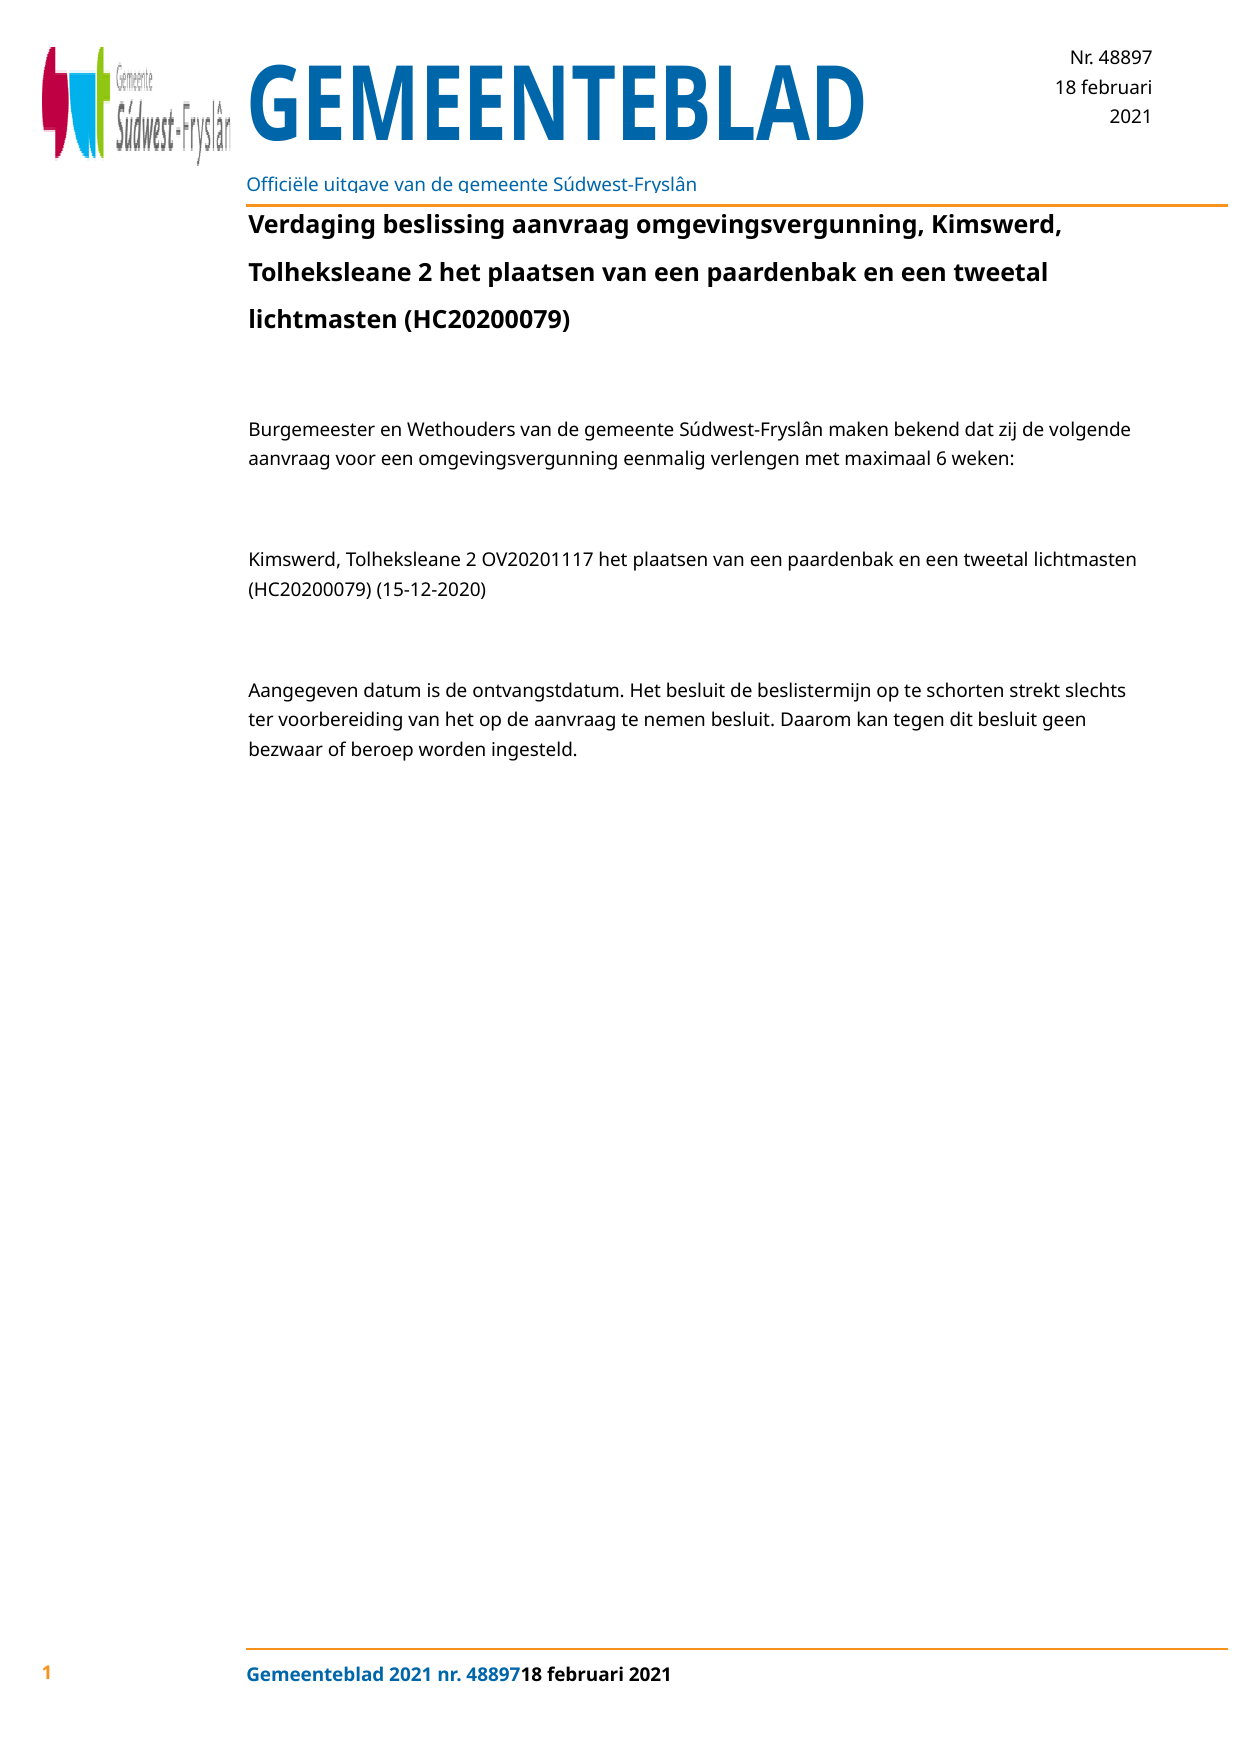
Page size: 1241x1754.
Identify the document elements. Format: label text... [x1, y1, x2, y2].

text Burgemeester en Wethouders van de gemeente Súdwest-Fryslân maken bekend dat zij de volgende aanvraag voor een omgevingsvergunning eenmalig verlengen met maximaal 6 weken: [248, 416, 1152, 471]
text Kimswerd, Tolheksleane 2 OV20201117 het plaatsen van een paardenbak en een tweetal lichtmasten (HC20200079) (15-12-2020) [248, 546, 1152, 602]
text Verdaging beslissing aanvraag omgevingsvergunning, Kimswerd, Tolheksleane 2 het plaatsen van een paardenbak en een tweetal lichtmasten (HC20200079) [248, 207, 1152, 336]
picture [41, 47, 231, 172]
text Aangegeven datum is de ontvangstdatum. Het besluit de beslistermijn op te schorten strekt slechts ter voorbereiding van het op de aanvraag te nemen besluit. Daarom kan tegen dit besluit geen bezwaar of beroep worden ingesteld. [248, 677, 1152, 762]
